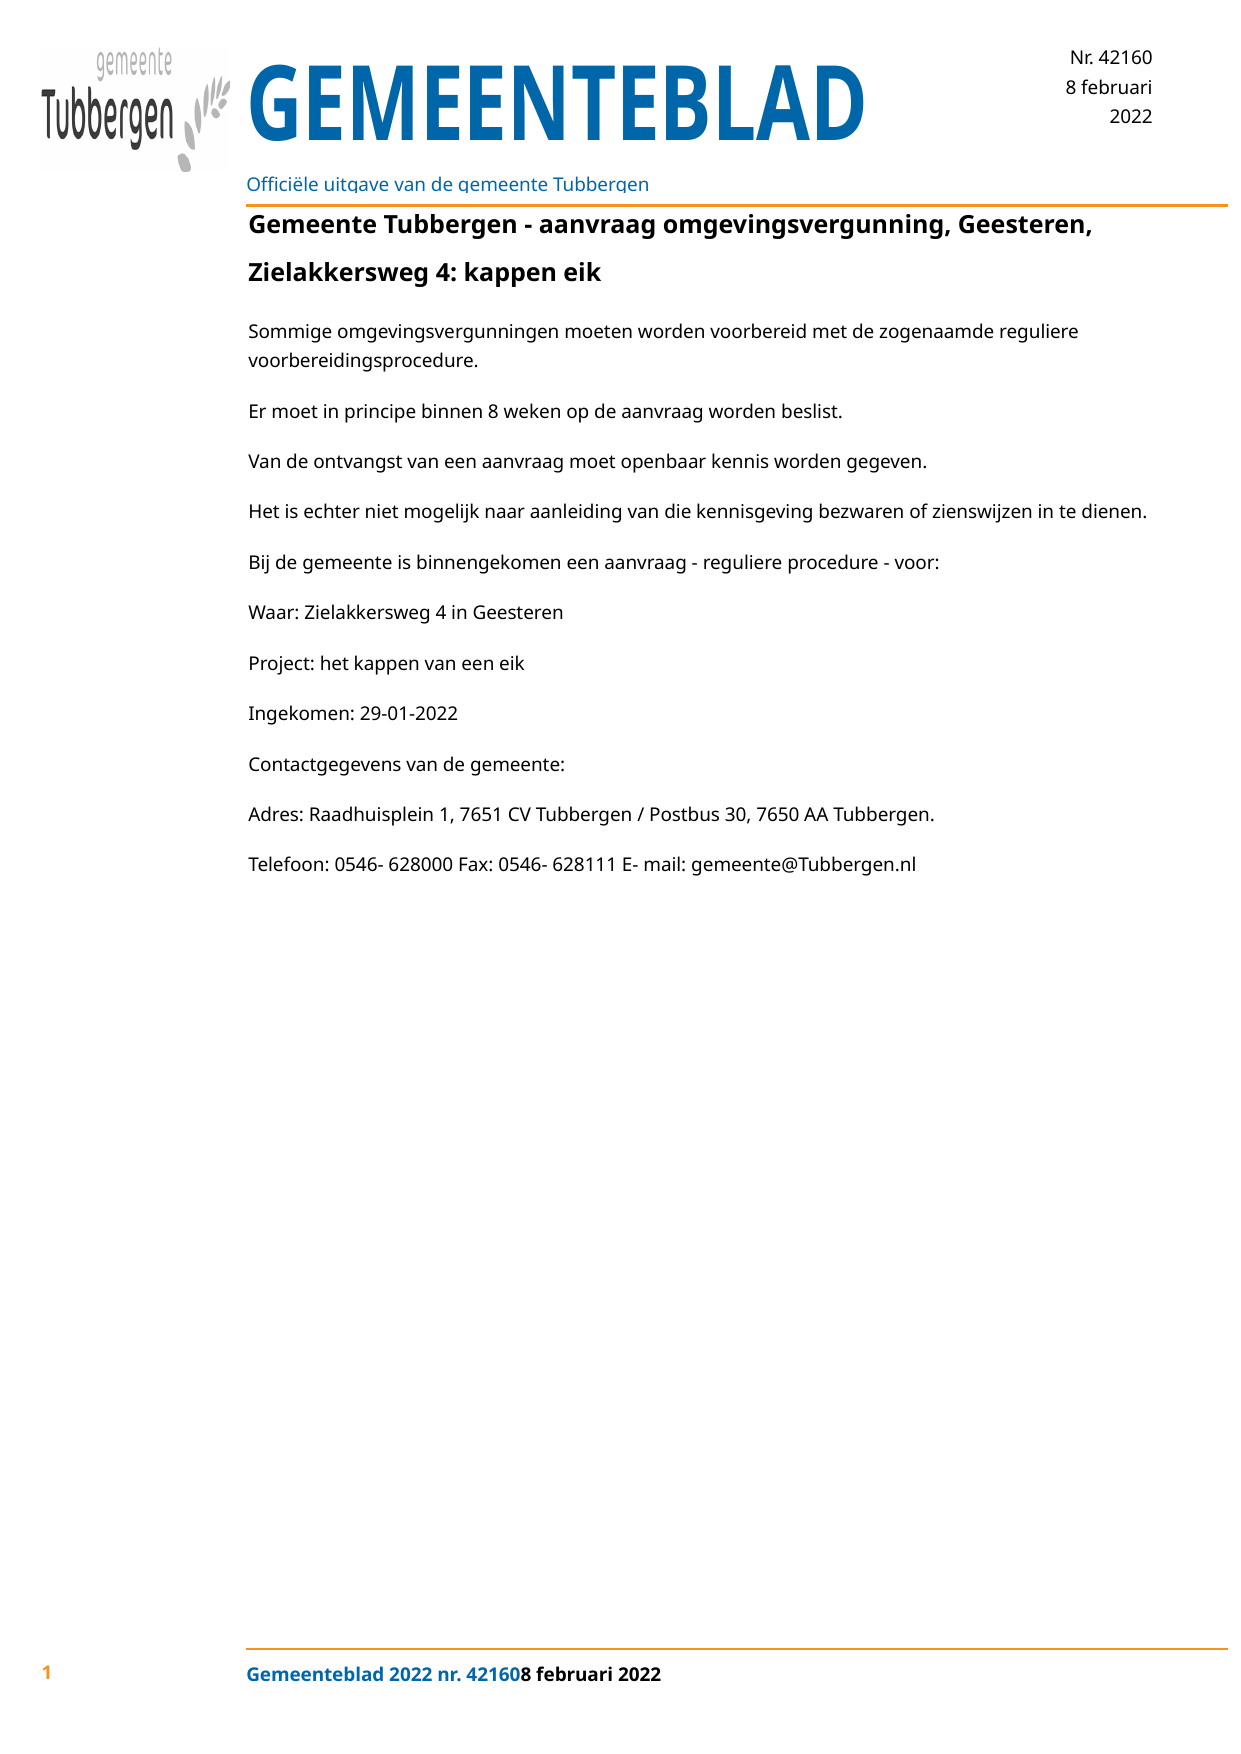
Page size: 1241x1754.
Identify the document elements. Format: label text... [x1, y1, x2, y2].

text Project: het kappen van een eik [248, 650, 1152, 676]
text Gemeente Tubbergen - aanvraag omgevingsvergunning, Geesteren, Zielakkersweg 4: kappen eik [248, 207, 1152, 288]
text Waar: Zielakkersweg 4 in Geesteren [248, 599, 1152, 625]
text Sommige omgevingsvergunningen moeten worden voorbereid met de zogenaamde reguliere voorbereidingsprocedure. [248, 318, 1152, 373]
text Contactgegevens van de gemeente: [248, 751, 1152, 777]
text Van de ontvangst van een aanvraag moet openbaar kennis worden gegeven. [248, 448, 1152, 474]
text Bij de gemeente is binnengekomen een aanvraag - reguliere procedure - voor: [248, 549, 1152, 575]
text Het is echter niet mogelijk naar aanleiding van die kennisgeving bezwaren of zienswijzen in te dienen. [248, 499, 1152, 524]
text Adres: Raadhuisplein 1, 7651 CV Tubbergen / Postbus 30, 7650 AA Tubbergen. [248, 801, 1152, 827]
text Telefoon: 0546- 628000 Fax: 0546- 628111 E- mail: gemeente@Tubbergen.nl [248, 852, 1152, 877]
picture [41, 47, 231, 172]
text Er moet in principe binnen 8 weken op de aanvraag worden beslist. [248, 398, 1152, 424]
text Ingekomen: 29-01-2022 [248, 700, 1152, 726]
